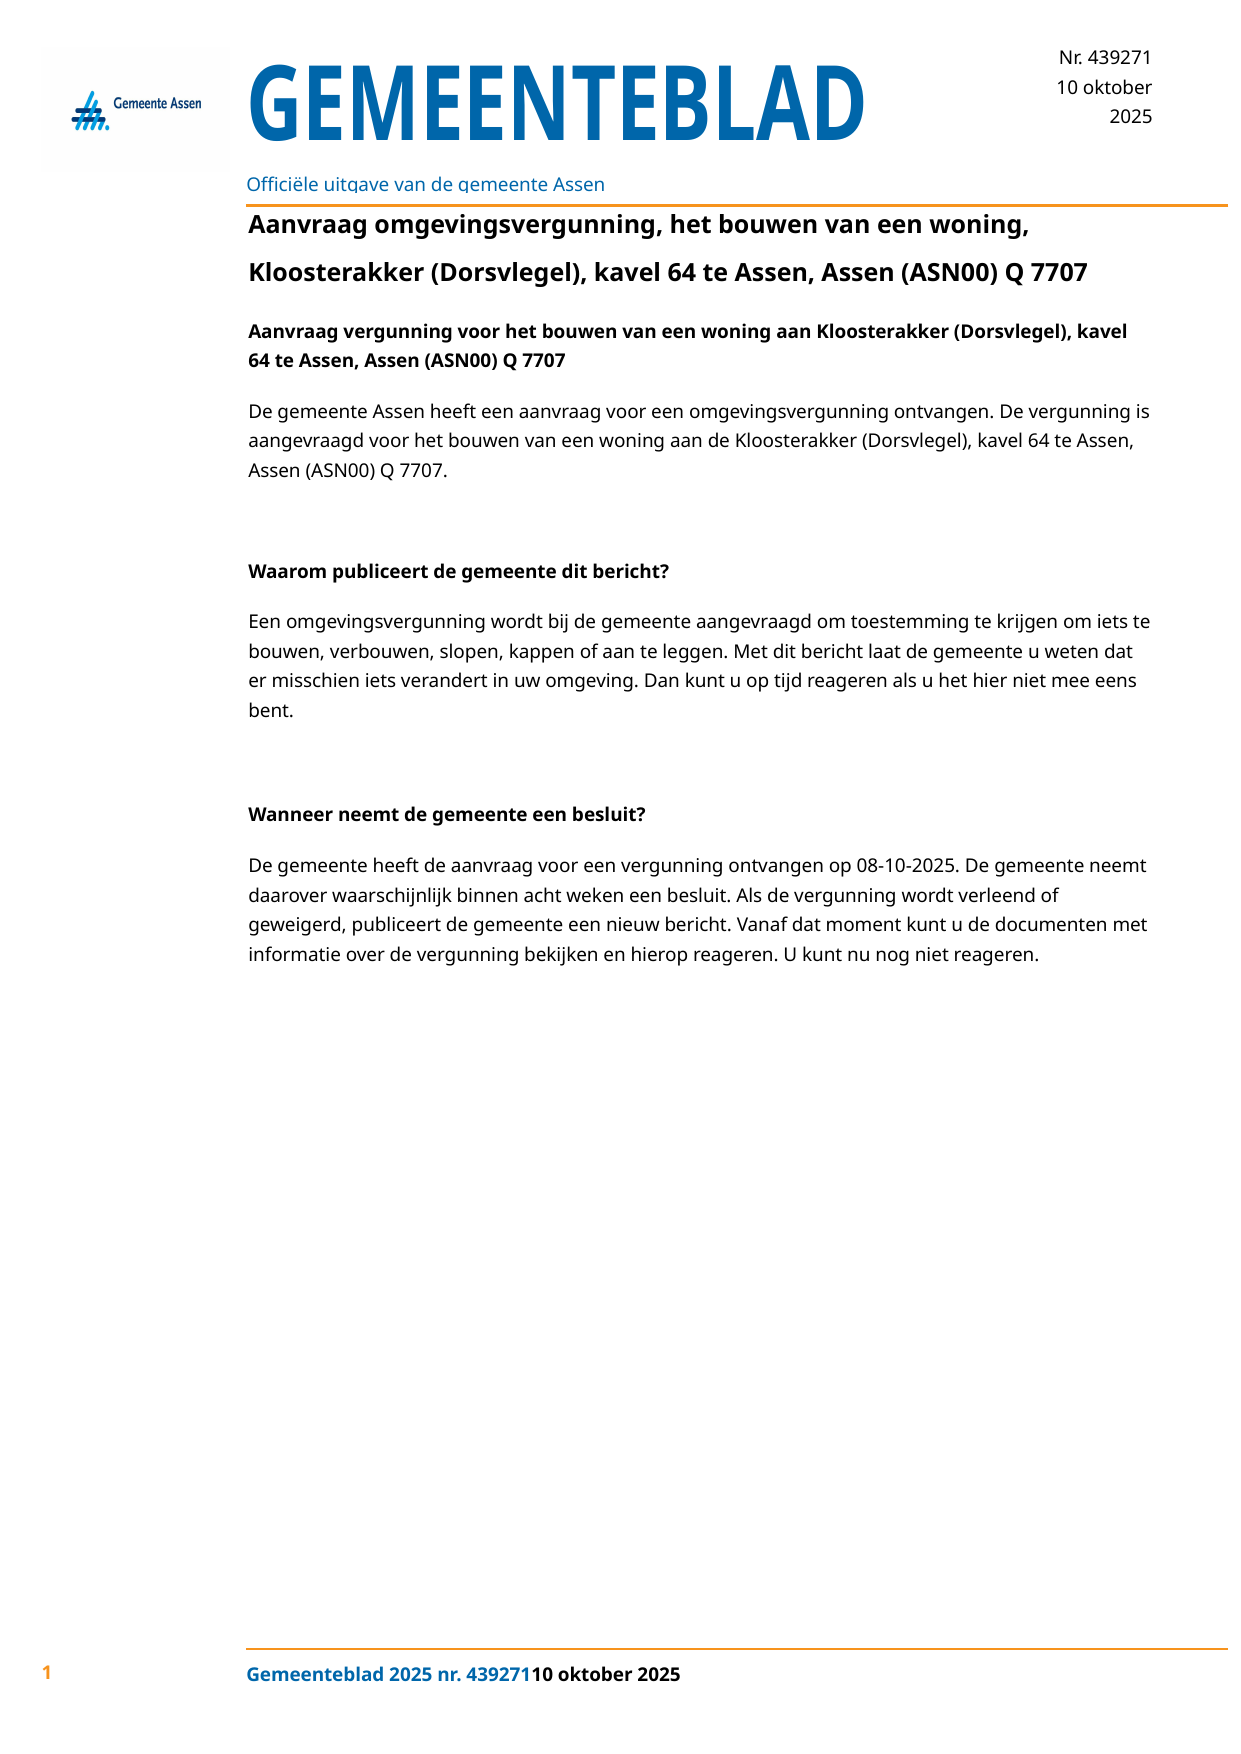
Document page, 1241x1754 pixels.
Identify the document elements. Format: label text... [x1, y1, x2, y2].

text De gemeente Assen heeft een aanvraag voor een omgevingsvergunning ontvangen. De vergunning is aangevraagd voor het bouwen van een woning aan de Kloosterakker (Dorsvlegel), kavel 64 te Assen, Assen (ASN00) Q 7707. [248, 398, 1152, 483]
text Aanvraag omgevingsvergunning, het bouwen van een woning, Kloosterakker (Dorsvlegel), kavel 64 te Assen, Assen (ASN00) Q 7707 [248, 207, 1152, 288]
text Waarom publiceert de gemeente dit bericht? [248, 558, 1152, 584]
text De gemeente heeft de aanvraag voor een vergunning ontvangen op 08-10-2025. De gemeente neemt daarover waarschijnlijk binnen acht weken een besluit. Als de vergunning wordt verleend of geweigerd, publiceert de gemeente een nieuw bericht. Vanaf dat moment kunt u de documenten met informatie over de vergunning bekijken en hierop reageren. U kunt nu nog niet reageren. [248, 852, 1152, 967]
text Aanvraag vergunning voor het bouwen van een woning aan Kloosterakker (Dorsvlegel), kavel 64 te Assen, Assen (ASN00) Q 7707 [248, 318, 1152, 373]
picture [41, 47, 231, 172]
text Een omgevingsvergunning wordt bij de gemeente aangevraagd om toestemming te krijgen om iets te bouwen, verbouwen, slopen, kappen of aan te leggen. Met dit bericht laat de gemeente u weten dat er misschien iets verandert in uw omgeving. Dan kunt u op tijd reageren als u het hier niet mee eens bent. [248, 608, 1152, 723]
text ﻿Wanneer neemt de gemeente een besluit? [248, 798, 1152, 827]
